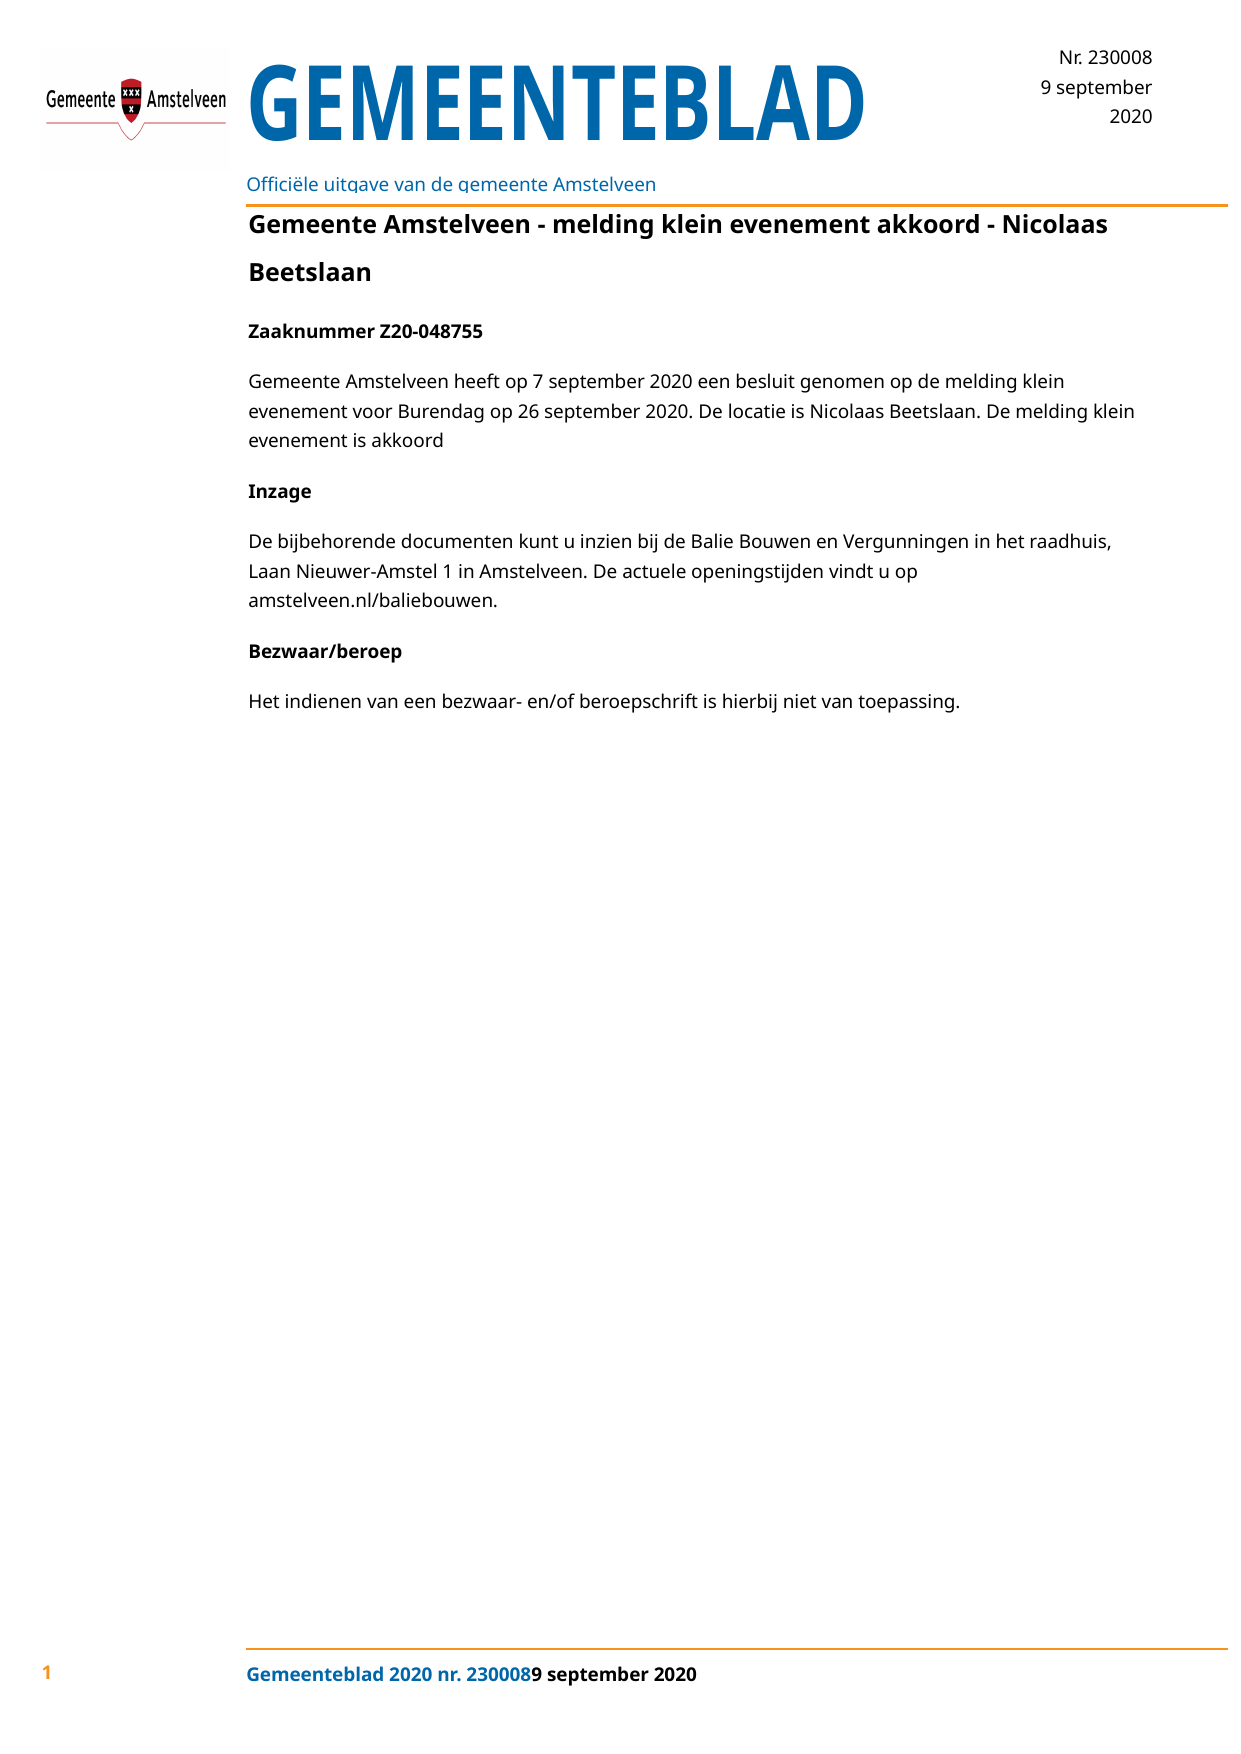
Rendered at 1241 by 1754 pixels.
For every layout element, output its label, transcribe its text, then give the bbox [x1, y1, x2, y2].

text Bezwaar/beroep [248, 638, 1152, 664]
picture [41, 47, 231, 172]
text De bijbehorende documenten kunt u inzien bij de Balie Bouwen en Vergunningen in het raadhuis, Laan Nieuwer-Amstel 1 in Amstelveen. De actuele openingstijden vindt u op amstelveen.nl/baliebouwen. [248, 528, 1152, 613]
text Gemeente Amstelveen heeft op 7 september 2020 een besluit genomen op de melding klein evenement voor Burendag op 26 september 2020. De locatie is Nicolaas Beetslaan. De melding klein evenement is akkoord [248, 368, 1152, 453]
text Het indienen van een bezwaar- en/of beroepschrift is hierbij niet van toepassing. [248, 688, 1152, 714]
text Zaaknummer Z20-048755 [248, 318, 1152, 344]
text Gemeente Amstelveen - melding klein evenement akkoord - Nicolaas Beetslaan [248, 207, 1152, 288]
text Inzage [248, 478, 1152, 504]
